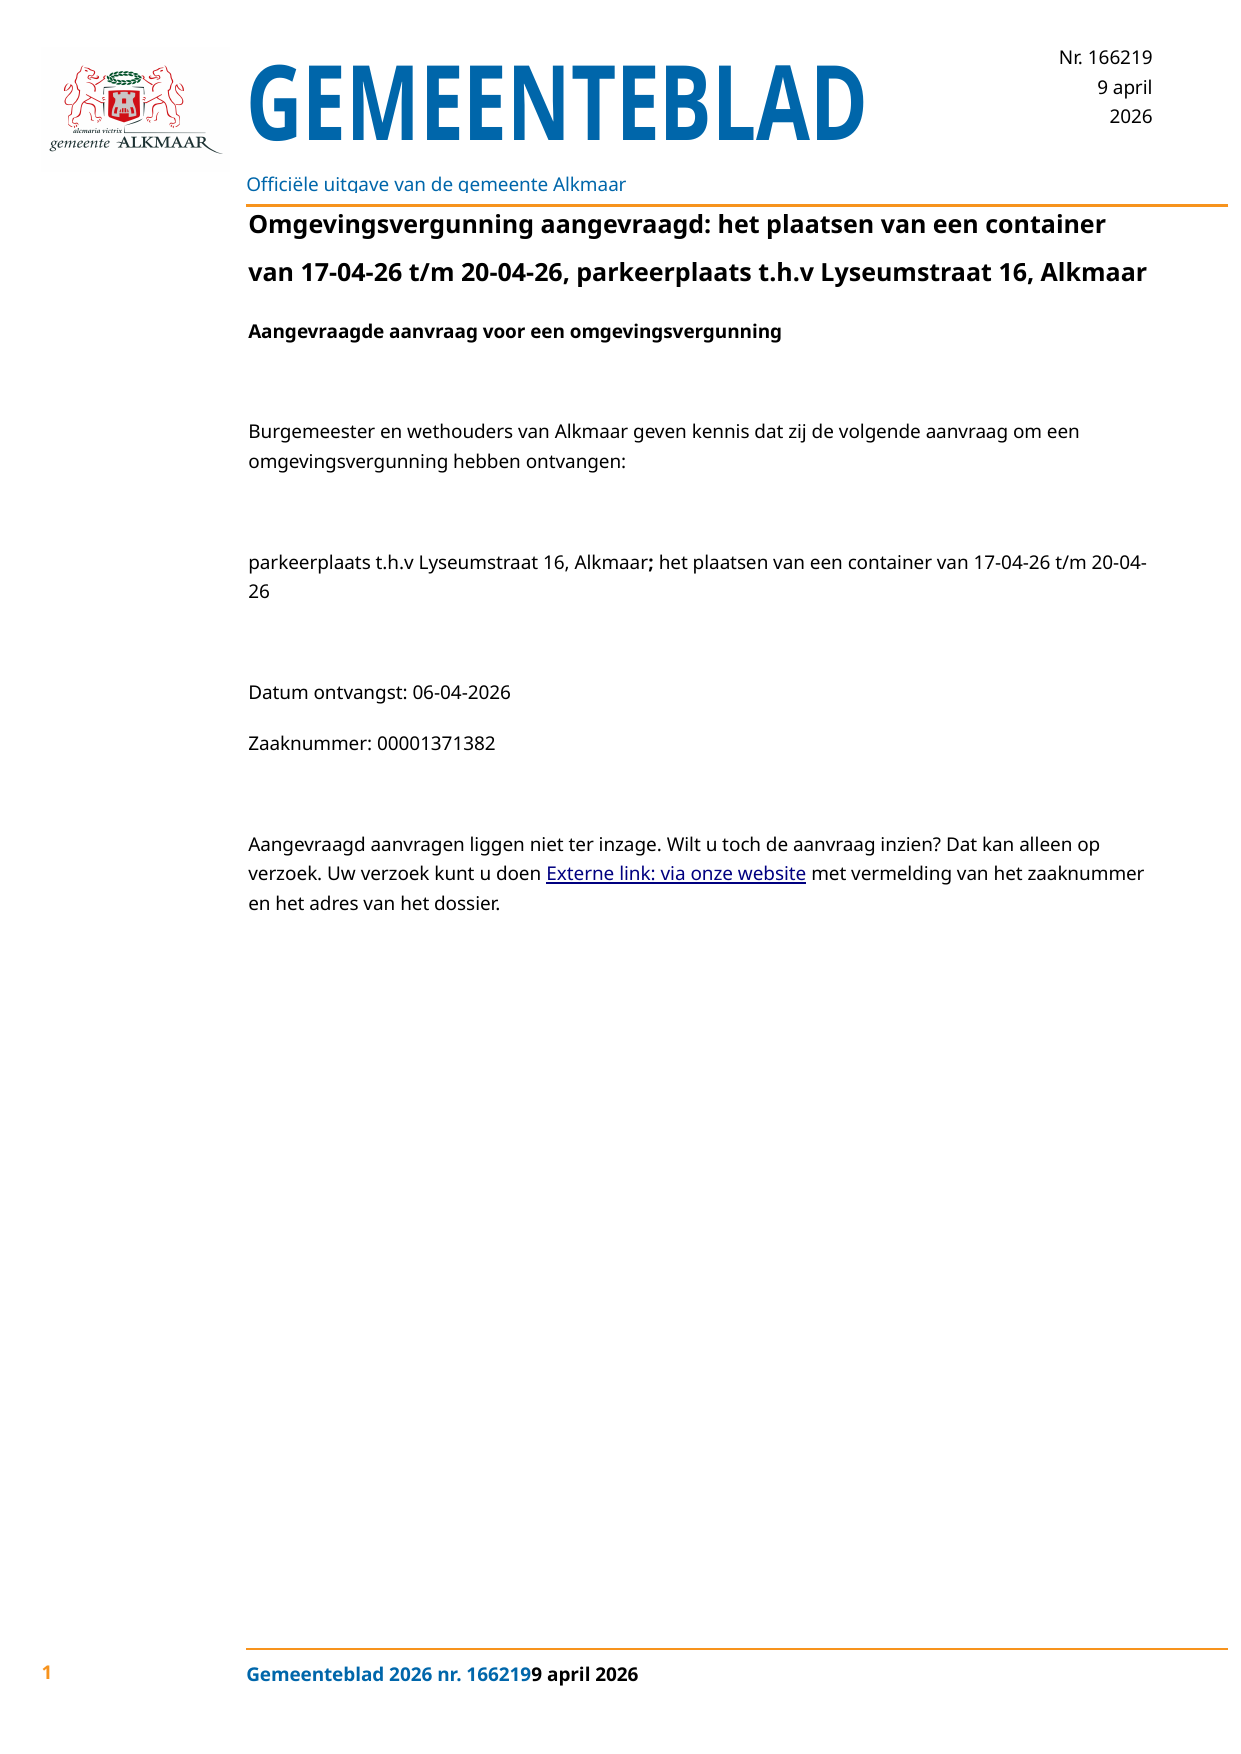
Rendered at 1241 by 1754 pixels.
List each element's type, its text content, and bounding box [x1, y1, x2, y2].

text Burgemeester en wethouders van Alkmaar geven kennis dat zij de volgende aanvraag om een omgevingsvergunning hebben ontvangen: [248, 419, 1152, 474]
text parkeerplaats t.h.v Lyseumstraat 16, Alkmaar; het plaatsen van een container van 17-04-26 t/m 20-04-26 [248, 549, 1152, 604]
picture [41, 47, 231, 172]
text Datum ontvangst: 06-04-2026 [248, 679, 1152, 705]
text Zaaknummer: 00001371382 [248, 730, 1152, 756]
text Aangevraagd aanvragen liggen niet ter inzage. Wilt u toch de aanvraag inzien? Dat kan alleen op verzoek. Uw verzoek kunt u doen Externe link: via onze website met vermelding van het zaaknummer en het adres van het dossier. [248, 831, 1152, 916]
text Aangevraagde aanvraag voor een omgevingsvergunning [248, 318, 1152, 344]
text Omgevingsvergunning aangevraagd: het plaatsen van een container van 17-04-26 t/m 20-04-26, parkeerplaats t.h.v Lyseumstraat 16, Alkmaar [248, 207, 1152, 288]
